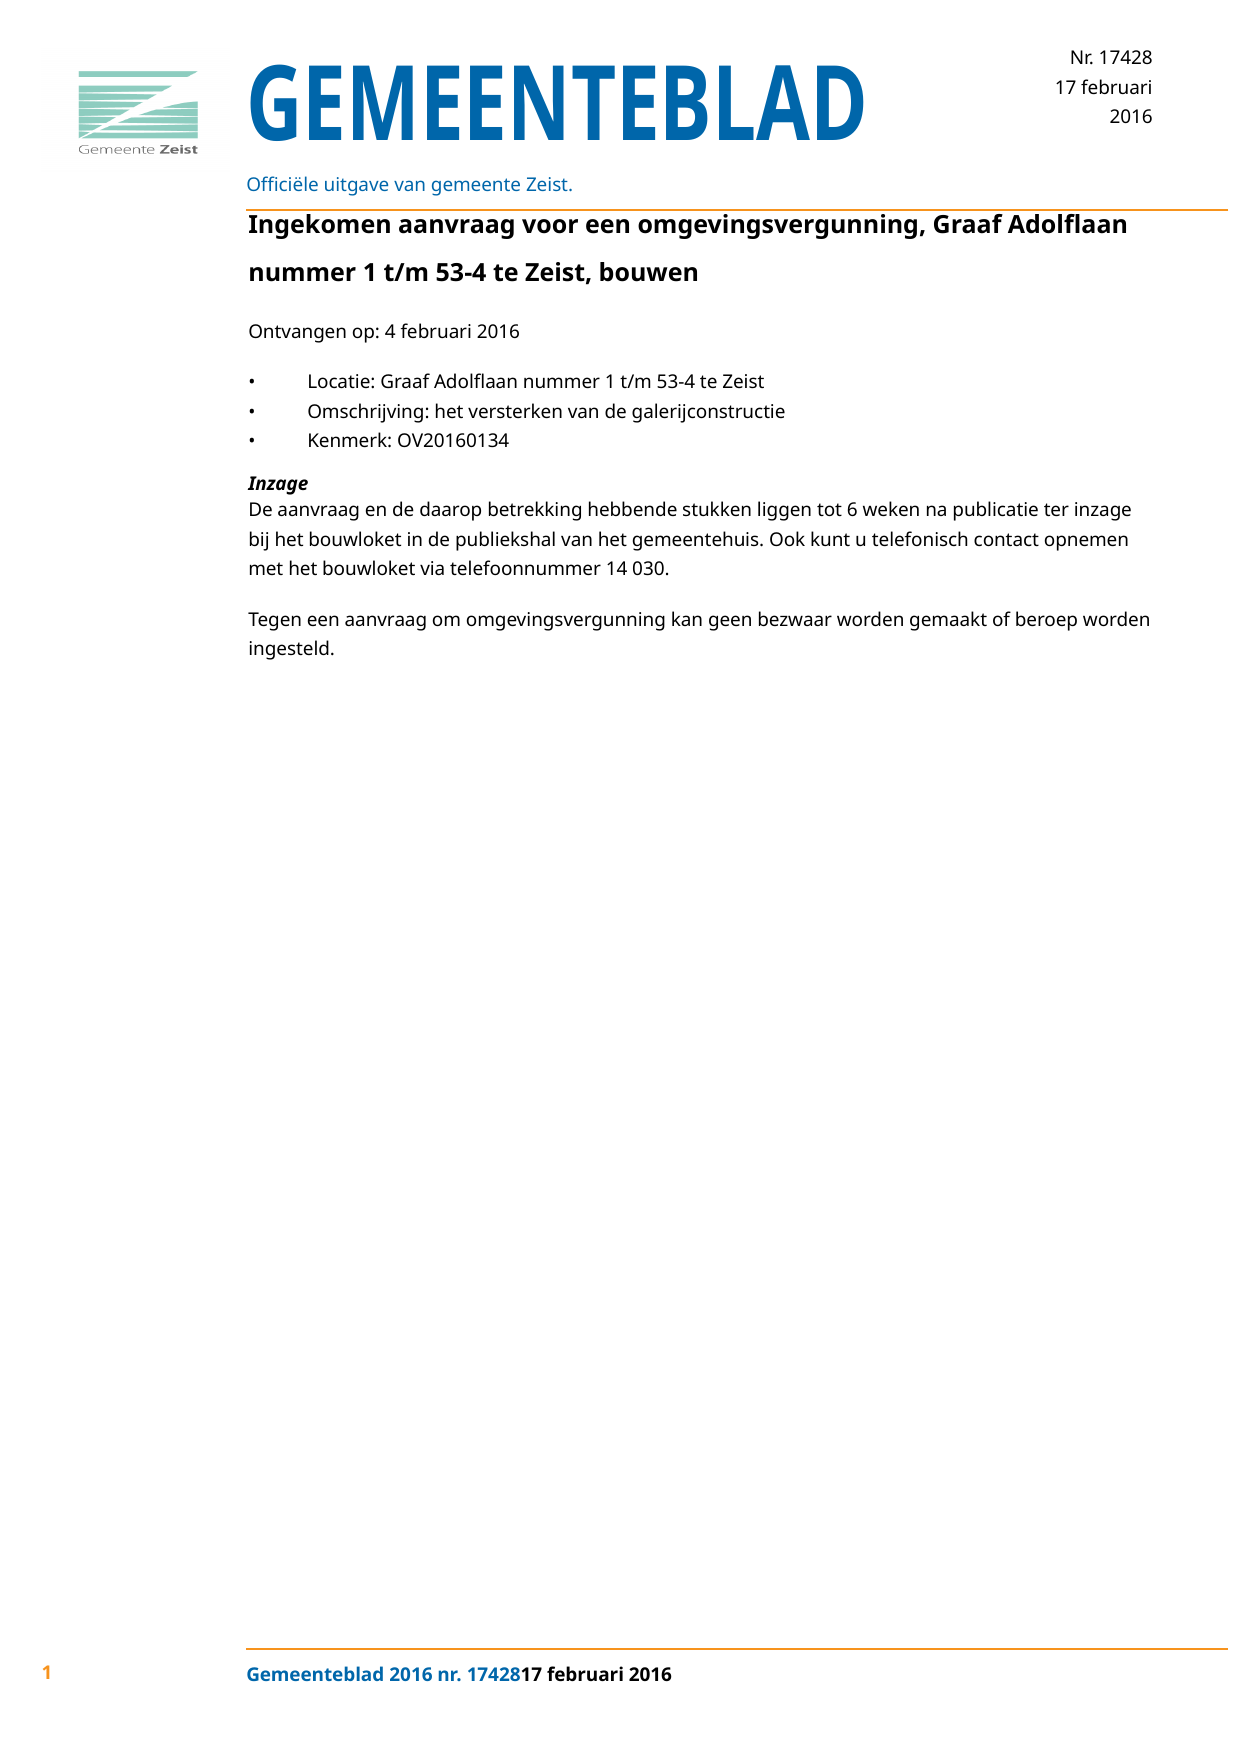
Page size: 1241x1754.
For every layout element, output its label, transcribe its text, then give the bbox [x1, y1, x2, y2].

text Ingekomen aanvraag voor een omgevingsvergunning, Graaf Adolflaan nummer 1 t/m 53-4 te Zeist, bouwen [248, 211, 1152, 288]
text De aanvraag en de daarop betrekking hebbende stukken liggen tot 6 weken na publicatie ter inzage bij het bouwloket in de publiekshal van het gemeentehuis. Ook kunt u telefonisch contact opnemen met het bouwloket via telefoonnummer 14 030. [248, 496, 1152, 581]
list Omschrijving: het versterken van de galerijconstructie [248, 398, 1152, 424]
list Locatie: Graaf Adolflaan nummer 1 t/m 53-4 te Zeist [248, 368, 1152, 394]
text Inzage [248, 471, 1152, 496]
text Ontvangen op: 4 februari 2016 [248, 318, 1152, 344]
picture [41, 47, 231, 172]
list Kenmerk: OV20160134 [248, 427, 1152, 453]
text Tegen een aanvraag om omgevingsvergunning kan geen bezwaar worden gemaakt of beroep worden ingesteld. [248, 606, 1152, 661]
